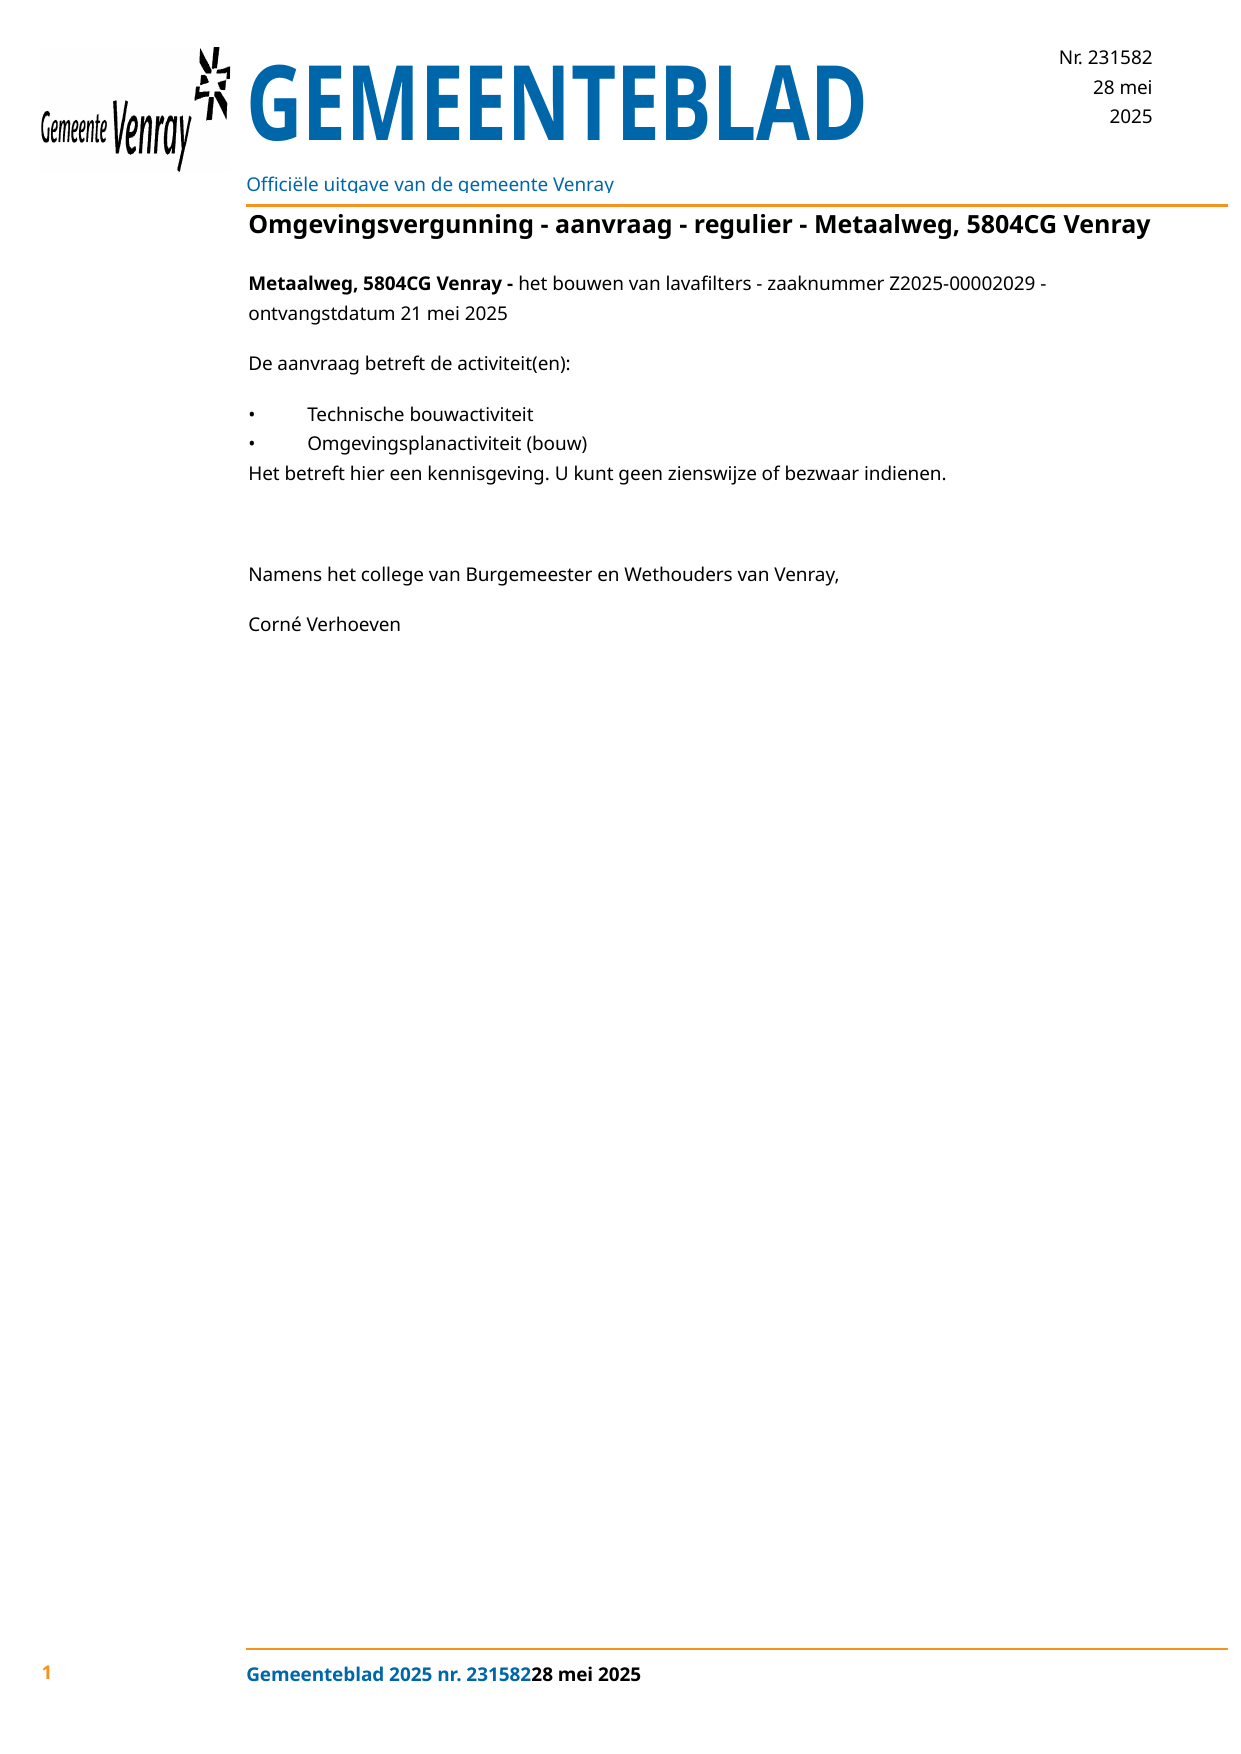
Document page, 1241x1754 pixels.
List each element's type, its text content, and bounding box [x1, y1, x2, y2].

text Namens het college van Burgemeester en Wethouders van Venray, [248, 561, 1152, 586]
text Metaalweg, 5804CG Venray - het bouwen van lavafilters - zaaknummer Z2025-00002029 - ontvangstdatum 21 mei 2025 [248, 270, 1152, 326]
text Omgevingsvergunning - aanvraag - regulier - Metaalweg, 5804CG Venray [248, 207, 1152, 241]
list Omgevingsplanactiviteit (bouw) [248, 430, 1152, 456]
list Technische bouwactiviteit [248, 401, 1152, 426]
text Het betreft hier een kennisgeving. U kunt geen zienswijze of bezwaar indienen. [248, 460, 1152, 486]
text De aanvraag betreft de activiteit(en): [248, 350, 1152, 376]
text Corné Verhoeven [248, 611, 1152, 637]
picture [41, 47, 231, 172]
